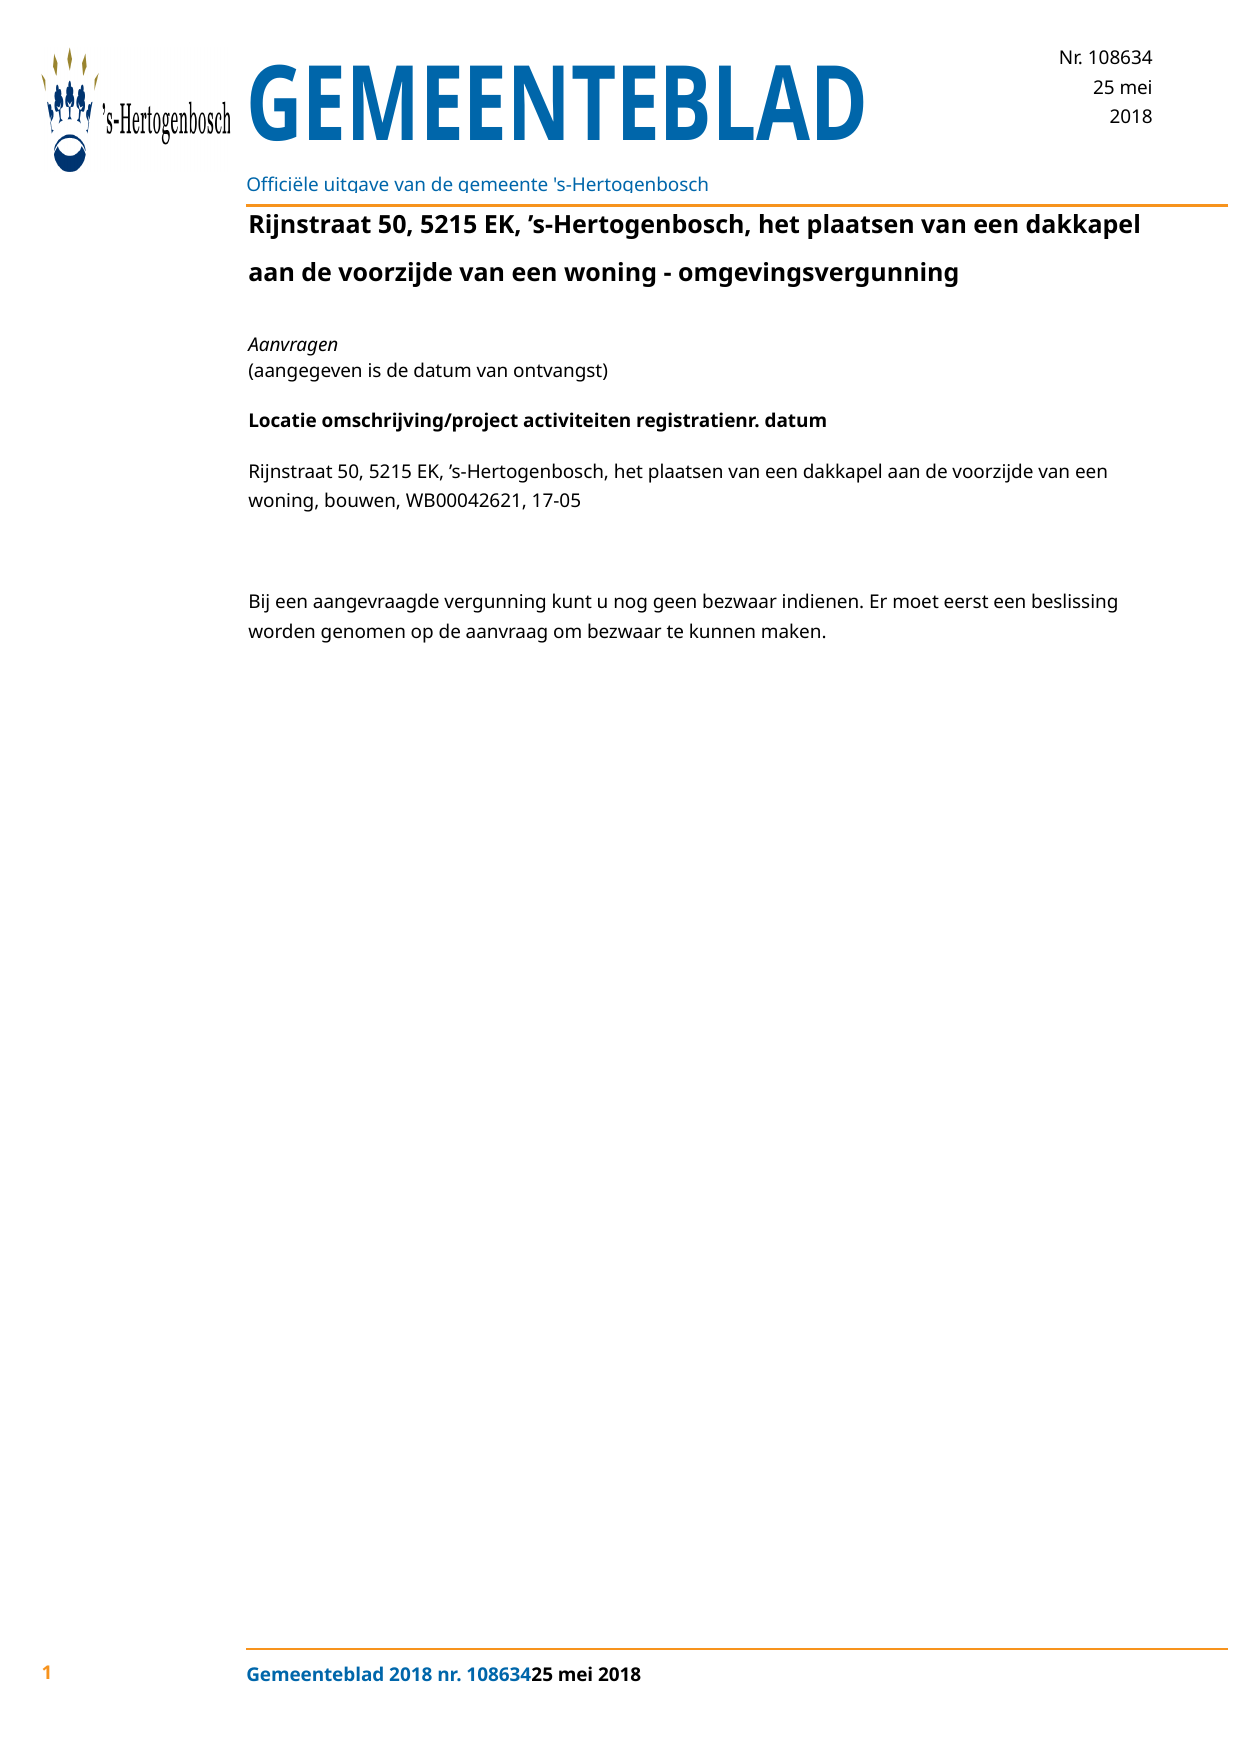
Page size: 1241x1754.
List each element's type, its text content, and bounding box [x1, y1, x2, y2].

text Bij een aangevraagde vergunning kunt u nog geen bezwaar indienen. Er moet eerst een beslissing worden genomen op de aanvraag om bezwaar te kunnen maken. [248, 588, 1152, 644]
picture [41, 47, 231, 172]
text Locatie omschrijving/project activiteiten registratienr. datum [248, 408, 1152, 433]
text Aanvragen [248, 331, 1152, 357]
text Rijnstraat 50, 5215 EK, ’s-Hertogenbosch, het plaatsen van een dakkapel aan de voorzijde van een woning - omgevingsvergunning [248, 207, 1152, 288]
text (aangegeven is de datum van ontvangst) [248, 357, 1152, 383]
text Rijnstraat 50, 5215 EK, ’s-Hertogenbosch, het plaatsen van een dakkapel aan de voorzijde van een woning, bouwen, WB00042621, 17-05 [248, 458, 1152, 513]
